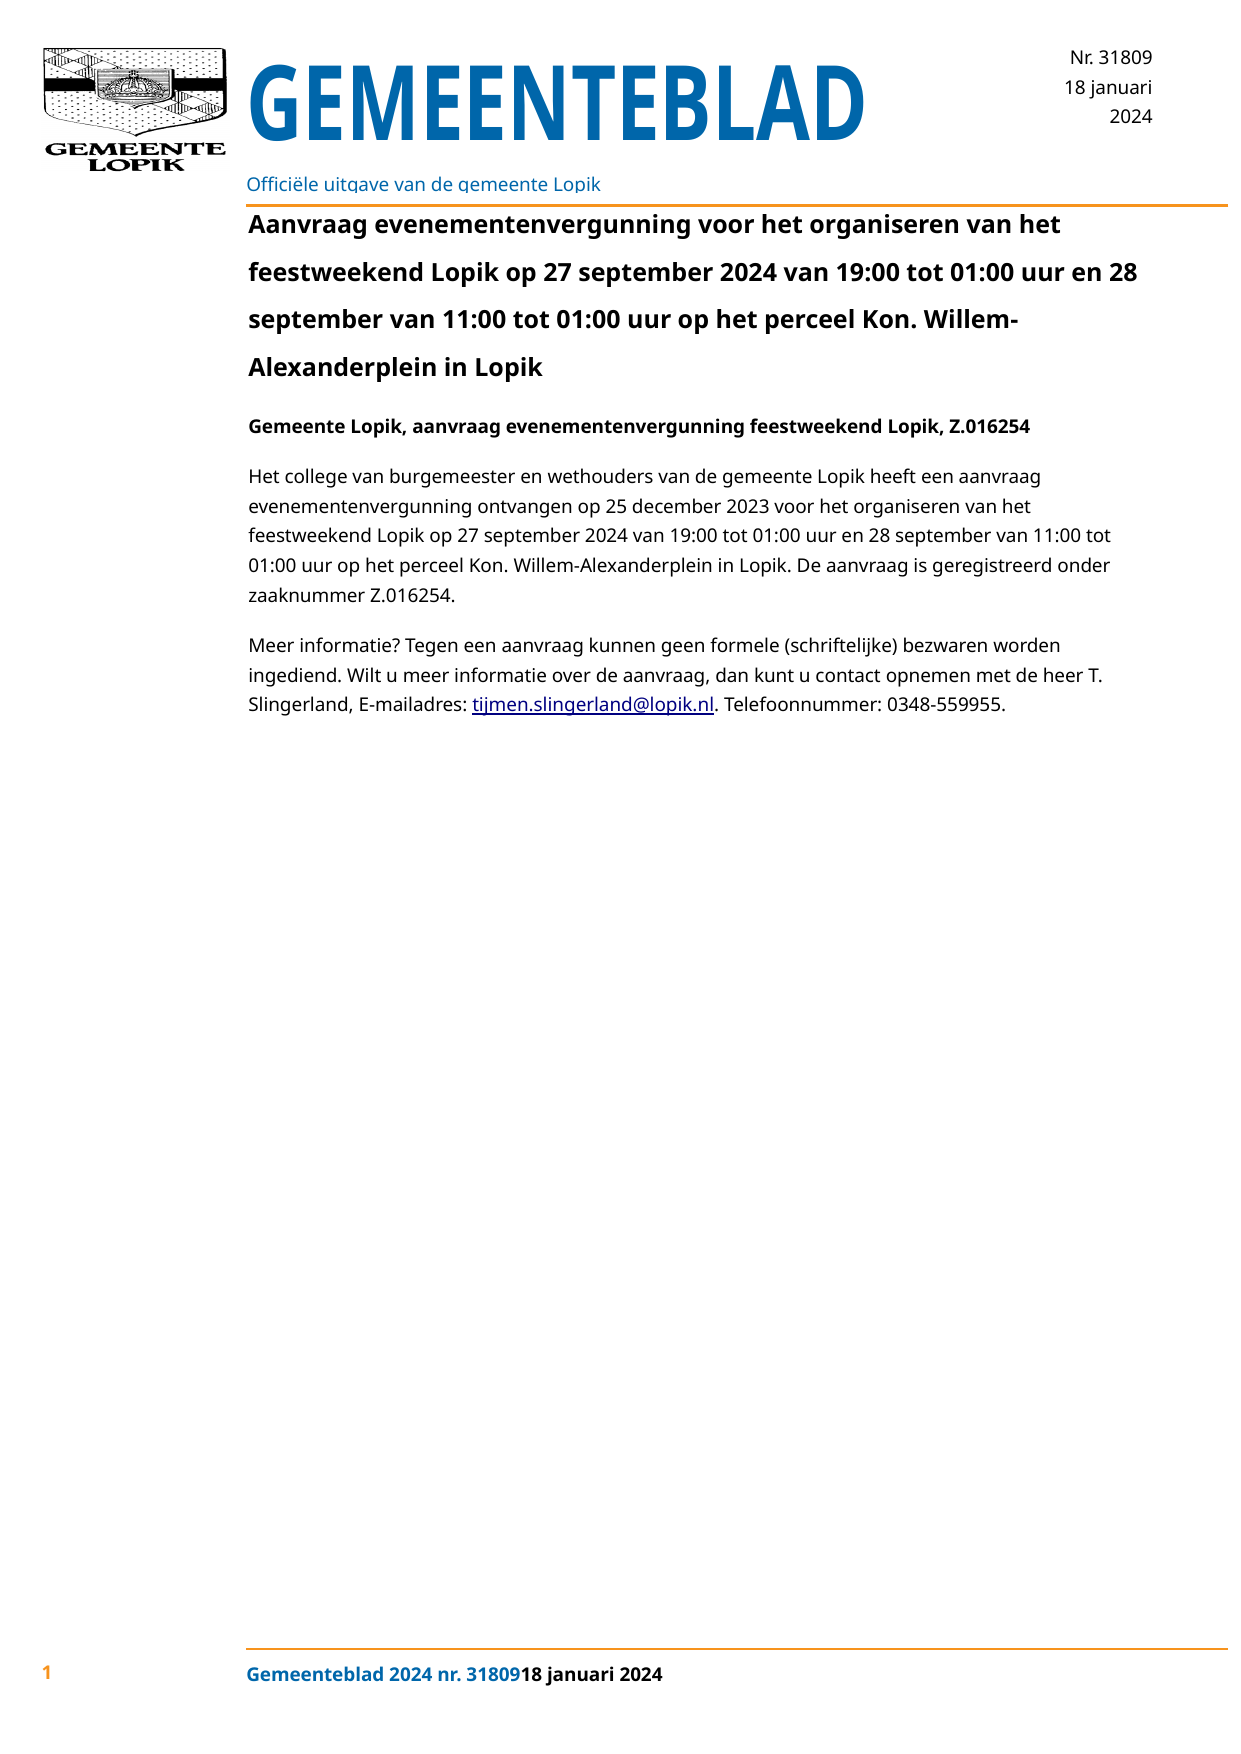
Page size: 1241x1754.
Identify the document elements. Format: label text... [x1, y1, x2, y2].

picture [41, 47, 231, 172]
text Meer informatie? Tegen een aanvraag kunnen geen formele (schriftelijke) bezwaren worden ingediend. Wilt u meer informatie over de aanvraag, dan kunt u contact opnemen met de heer T. Slingerland, E-mailadres: tijmen.slingerland@lopik.nl. Telefoonnummer: 0348-559955. [248, 632, 1152, 717]
text Het college van burgemeester en wethouders van de gemeente Lopik heeft een aanvraag evenementenvergunning ontvangen op 25 december 2023 voor het organiseren van het feestweekend Lopik op 27 september 2024 van 19:00 tot 01:00 uur en 28 september van 11:00 tot 01:00 uur op het perceel Kon. Willem-Alexanderplein in Lopik. De aanvraag is geregistreerd onder zaaknummer Z.016254. [248, 463, 1152, 608]
text Gemeente Lopik, aanvraag evenementenvergunning feestweekend Lopik, Z.016254 [248, 413, 1152, 439]
text Aanvraag evenementenvergunning voor het organiseren van het feestweekend Lopik op 27 september 2024 van 19:00 tot 01:00 uur en 28 september van 11:00 tot 01:00 uur op het perceel Kon. Willem-Alexanderplein in Lopik [248, 207, 1152, 384]
